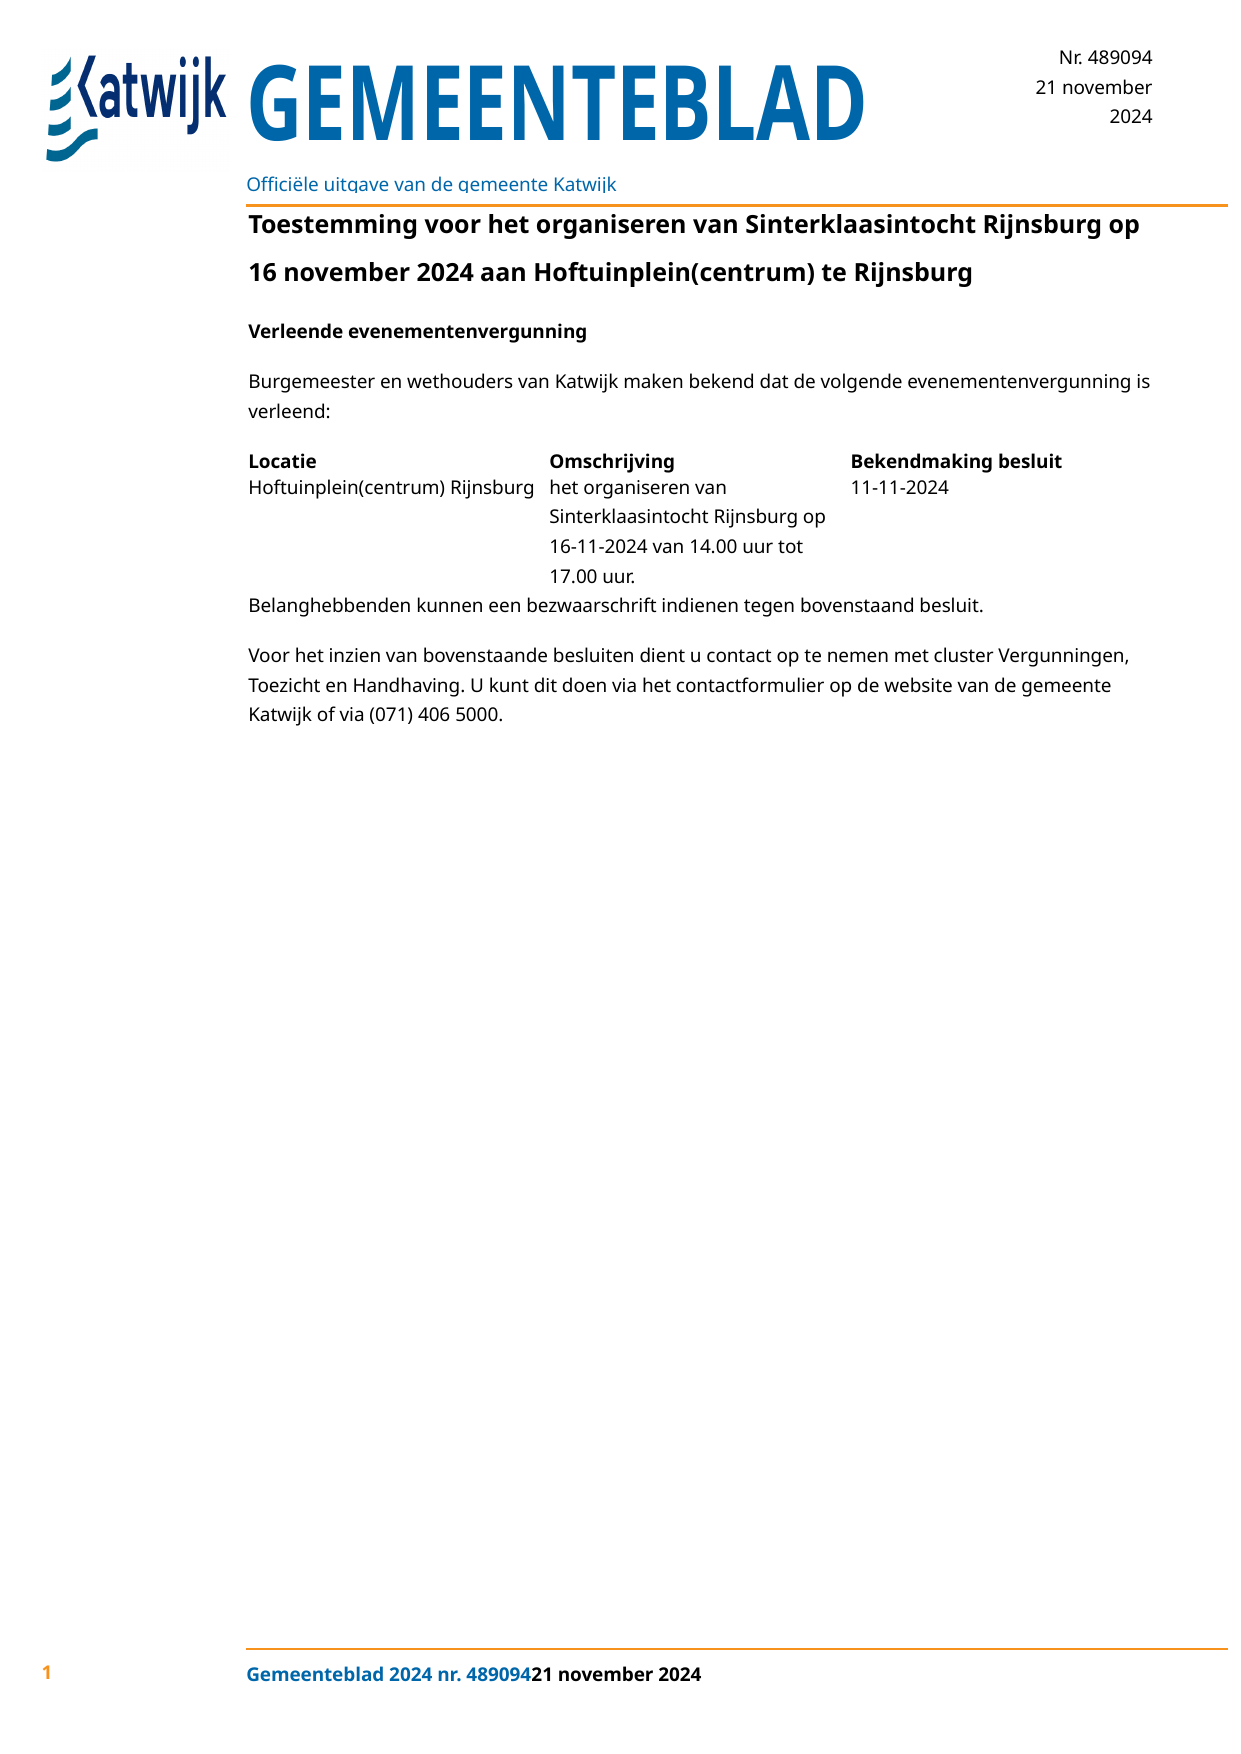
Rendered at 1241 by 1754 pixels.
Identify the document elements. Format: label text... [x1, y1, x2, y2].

table_cell het organiseren van Sinterklaasintocht Rijnsburg op 16-11-2024 van 14.00 uur tot 17.00 uur. [549, 474, 850, 589]
text Toestemming voor het organiseren van Sinterklaasintocht Rijnsburg op 16 november 2024 aan Hoftuinplein(centrum) te Rijnsburg [248, 207, 1152, 288]
text Verleende evenementenvergunning [248, 318, 1152, 344]
table_header Bekendmaking besluit [850, 449, 1152, 474]
table_cell Hoftuinplein(centrum) Rijnsburg [248, 474, 549, 589]
table_header Omschrijving [549, 449, 850, 474]
table_cell 11-11-2024 [850, 474, 1152, 589]
text Burgemeester en wethouders van Katwijk maken bekend dat de volgende evenementenvergunning is verleend: [248, 368, 1152, 424]
picture [41, 47, 231, 172]
table_header Locatie [248, 449, 549, 474]
text Voor het inzien van bovenstaande besluiten dient u contact op te nemen met cluster Vergunningen, Toezicht en Handhaving. U kunt dit doen via het contactformulier op de website van de gemeente Katwijk of via (071) 406 5000. [248, 642, 1152, 727]
text Belanghebbenden kunnen een bezwaarschrift indienen tegen bovenstaand besluit. [248, 592, 1152, 618]
